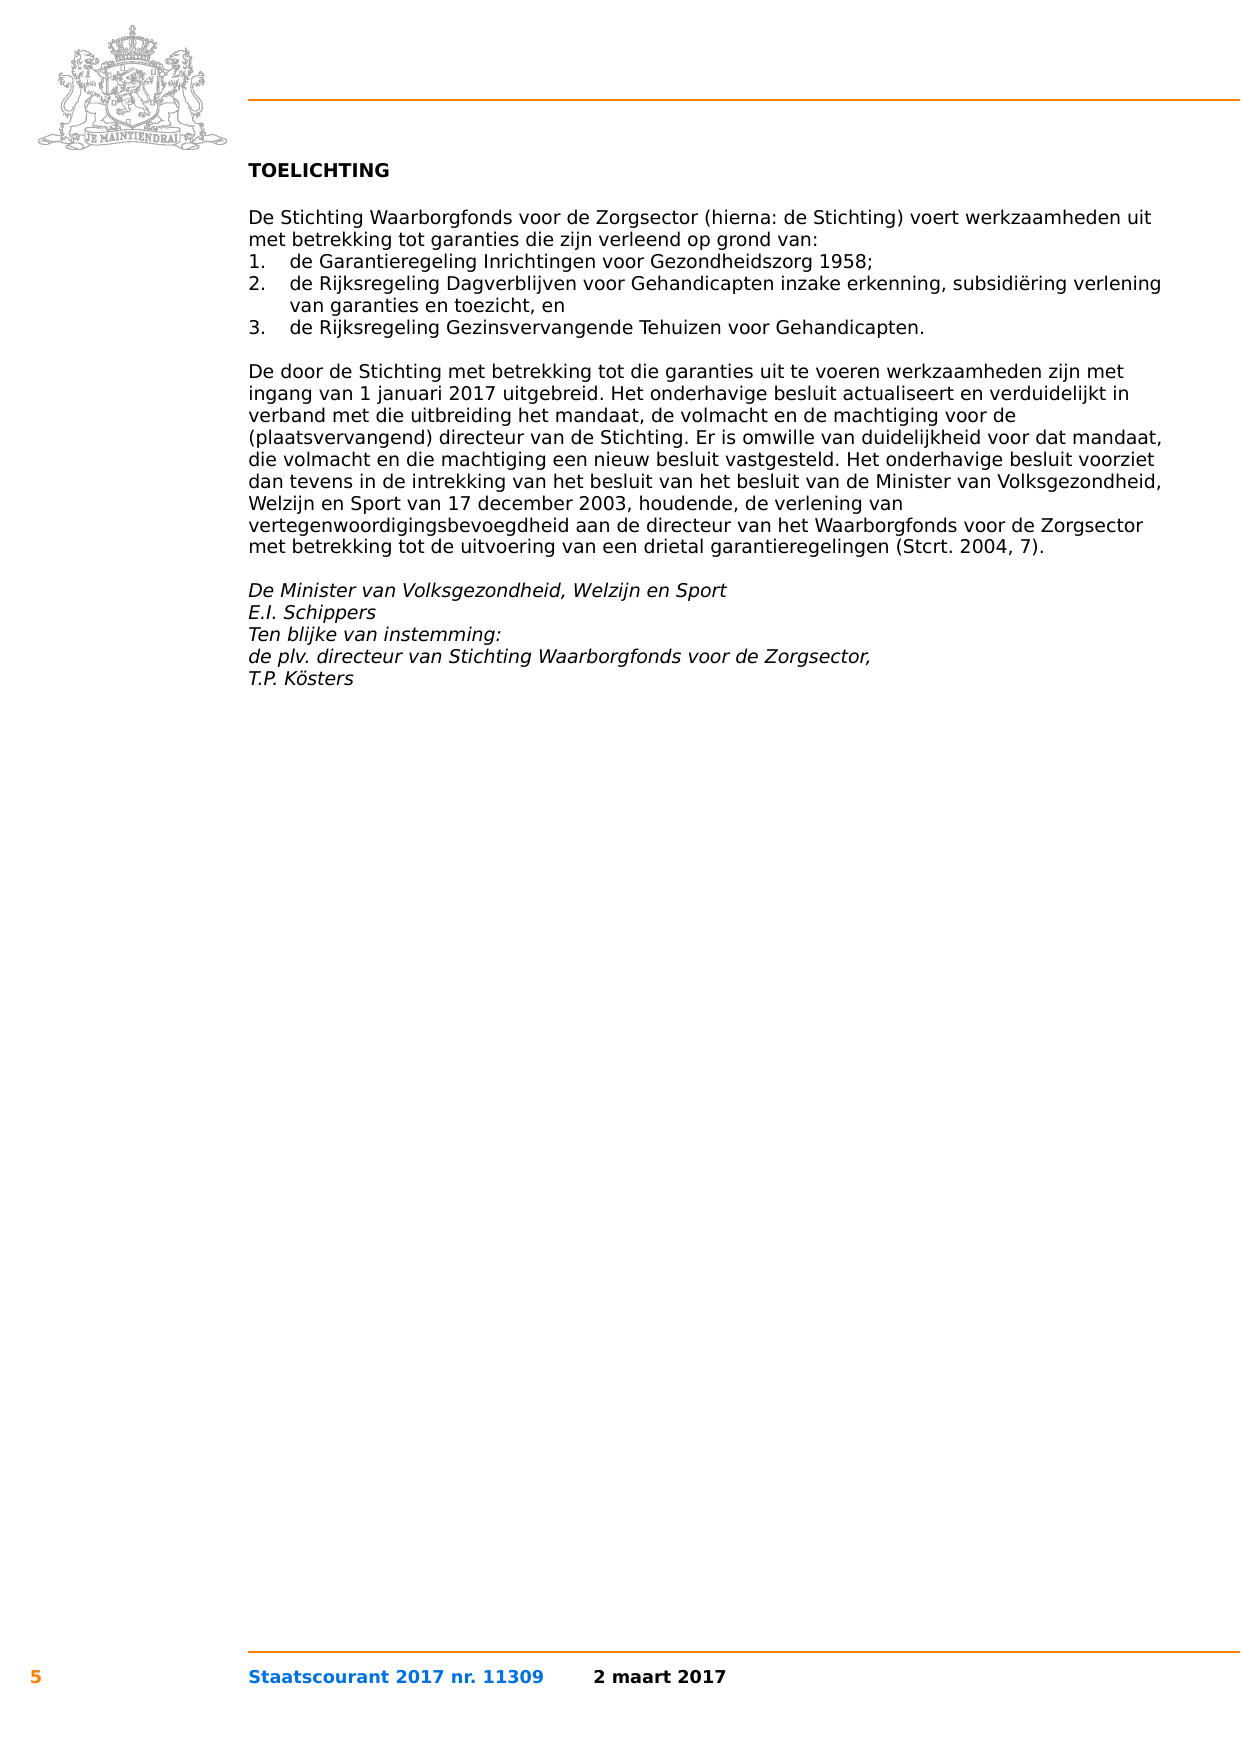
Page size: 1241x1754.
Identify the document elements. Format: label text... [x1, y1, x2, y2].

subtitle TOELICHTING [248, 160, 1163, 182]
text De Stichting Waarborgfonds voor de Zorgsector (hierna: de Stichting) voert werkzaamheden uit met betrekking tot garanties die zijn verleend op grond van: [248, 207, 1163, 251]
picture [38, 25, 227, 150]
text 1. de Garantieregeling Inrichtingen voor Gezondheidszorg 1958; [248, 251, 1163, 273]
text 2. de Rijksregeling Dagverblijven voor Gehandicapten inzake erkenning, subsidiëring verlening van garanties en toezicht, en [248, 273, 1163, 317]
text De door de Stichting met betrekking tot die garanties uit te voeren werkzaamheden zijn met ingang van 1 januari 2017 uitgebreid. Het onderhavige besluit actualiseert en verduidelijkt in verband met die uitbreiding het mandaat, de volmacht en de machtiging voor de (plaatsvervangend) directeur van de Stichting. Er is omwille van duidelijkheid voor dat mandaat, die volmacht en die machtiging een nieuw besluit vastgesteld. Het onderhavige besluit voorziet dan tevens in de intrekking van het besluit van het besluit van de Minister van Volksgezondheid, Welzijn en Sport van 17 december 2003, houdende, de verlening van vertegenwoordigingsbevoegdheid aan de directeur van het Waarborgfonds voor de Zorgsector met betrekking tot de uitvoering van een drietal garantieregelingen (Stcrt. 2004, 7). [248, 361, 1163, 558]
text 3. de Rijksregeling Gezinsvervangende Tehuizen voor Gehandicapten. [248, 317, 1163, 339]
text De Minister van Volksgezondheid, Welzijn en Sport E.I. Schippers Ten blijke van instemming: de plv. directeur van Stichting Waarborgfonds voor de Zorgsector, T.P. Kösters [248, 580, 1163, 690]
